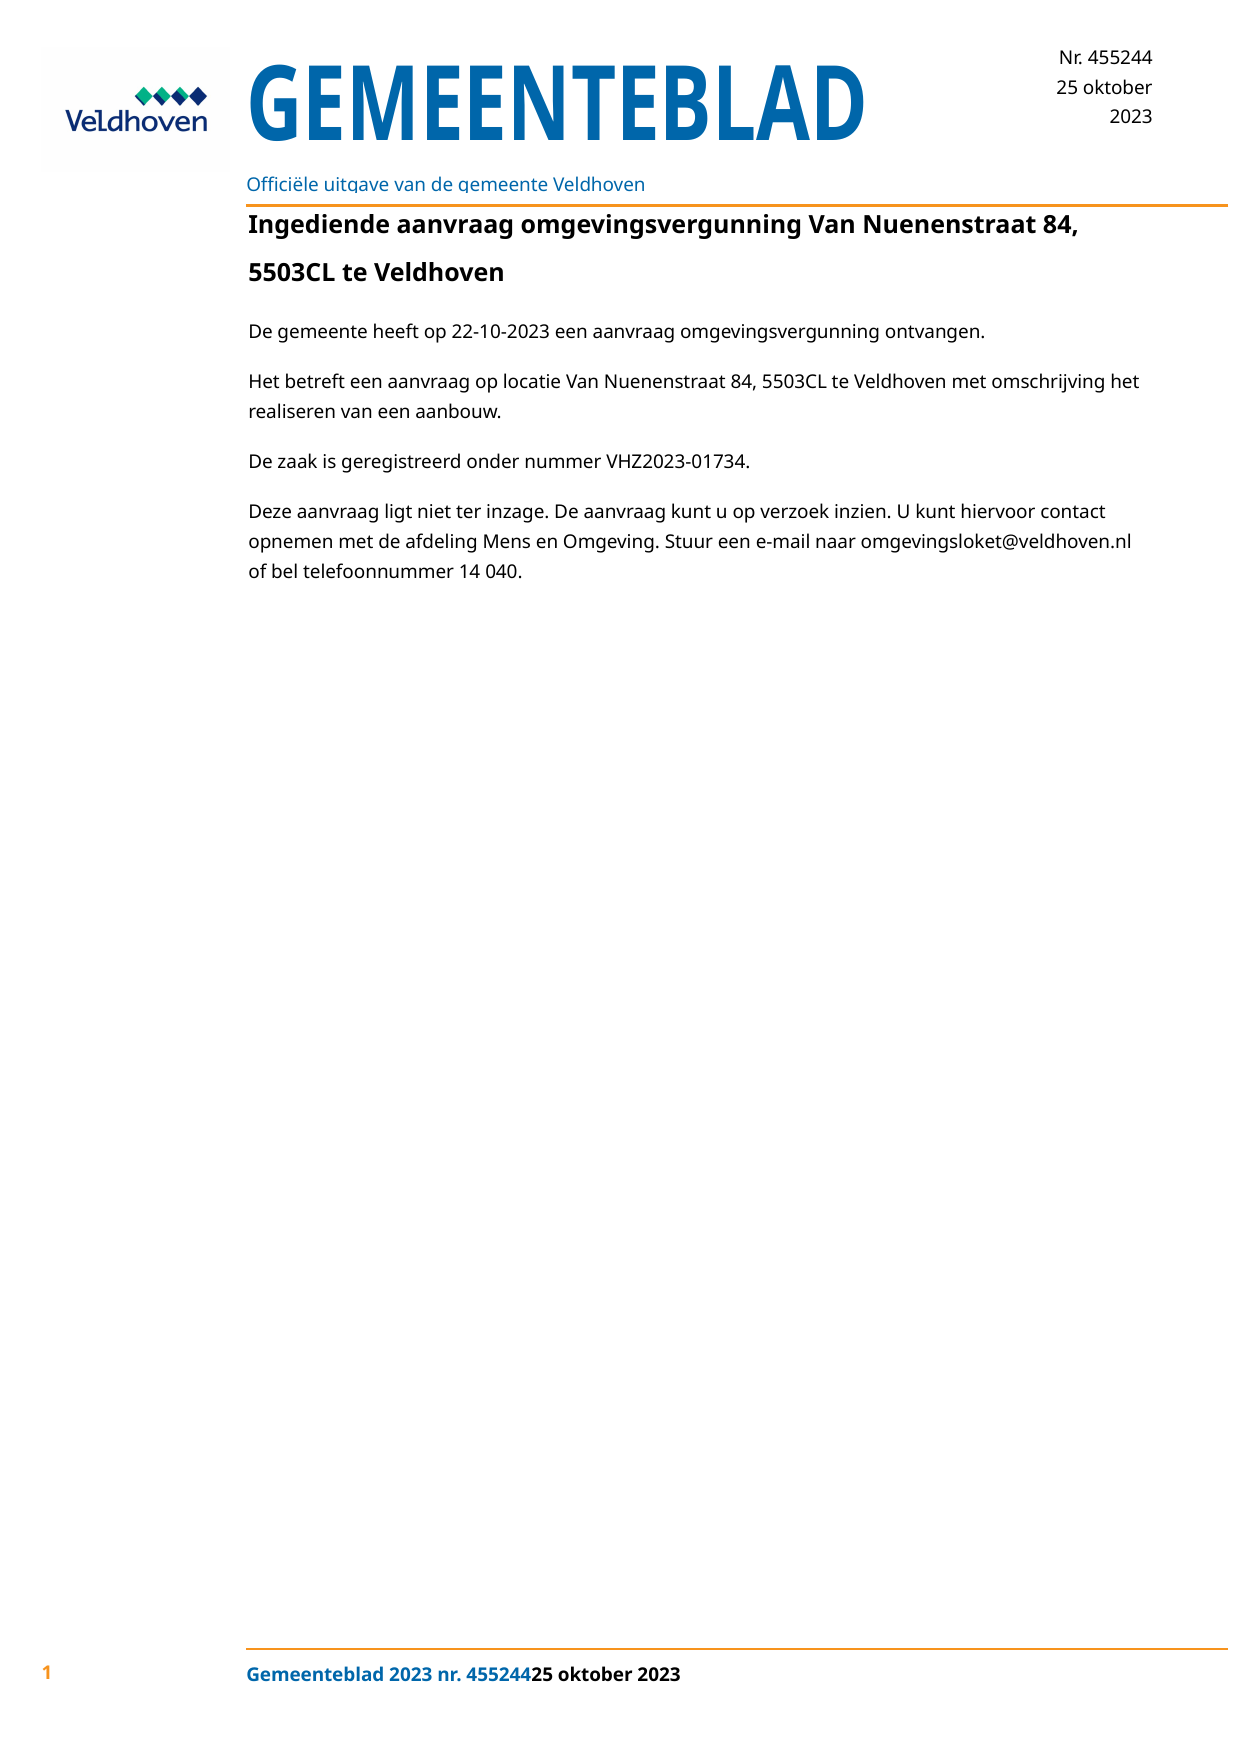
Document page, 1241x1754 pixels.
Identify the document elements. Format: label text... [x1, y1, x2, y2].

picture [41, 47, 231, 172]
text De zaak is geregistreerd onder nummer VHZ2023-01734. [248, 448, 1152, 474]
text Het betreft een aanvraag op locatie Van Nuenenstraat 84, 5503CL te Veldhoven met omschrijving het realiseren van een aanbouw. [248, 368, 1152, 424]
text De gemeente heeft op 22-10-2023 een aanvraag omgevingsvergunning ontvangen. [248, 318, 1152, 344]
text Ingediende aanvraag omgevingsvergunning Van Nuenenstraat 84, 5503CL te Veldhoven [248, 207, 1152, 288]
text Deze aanvraag ligt niet ter inzage. De aanvraag kunt u op verzoek inzien. U kunt hiervoor contact opnemen met de afdeling Mens en Omgeving. Stuur een e-mail naar omgevingsloket@veldhoven.nl of bel telefoonnummer 14 040. [248, 499, 1152, 584]
